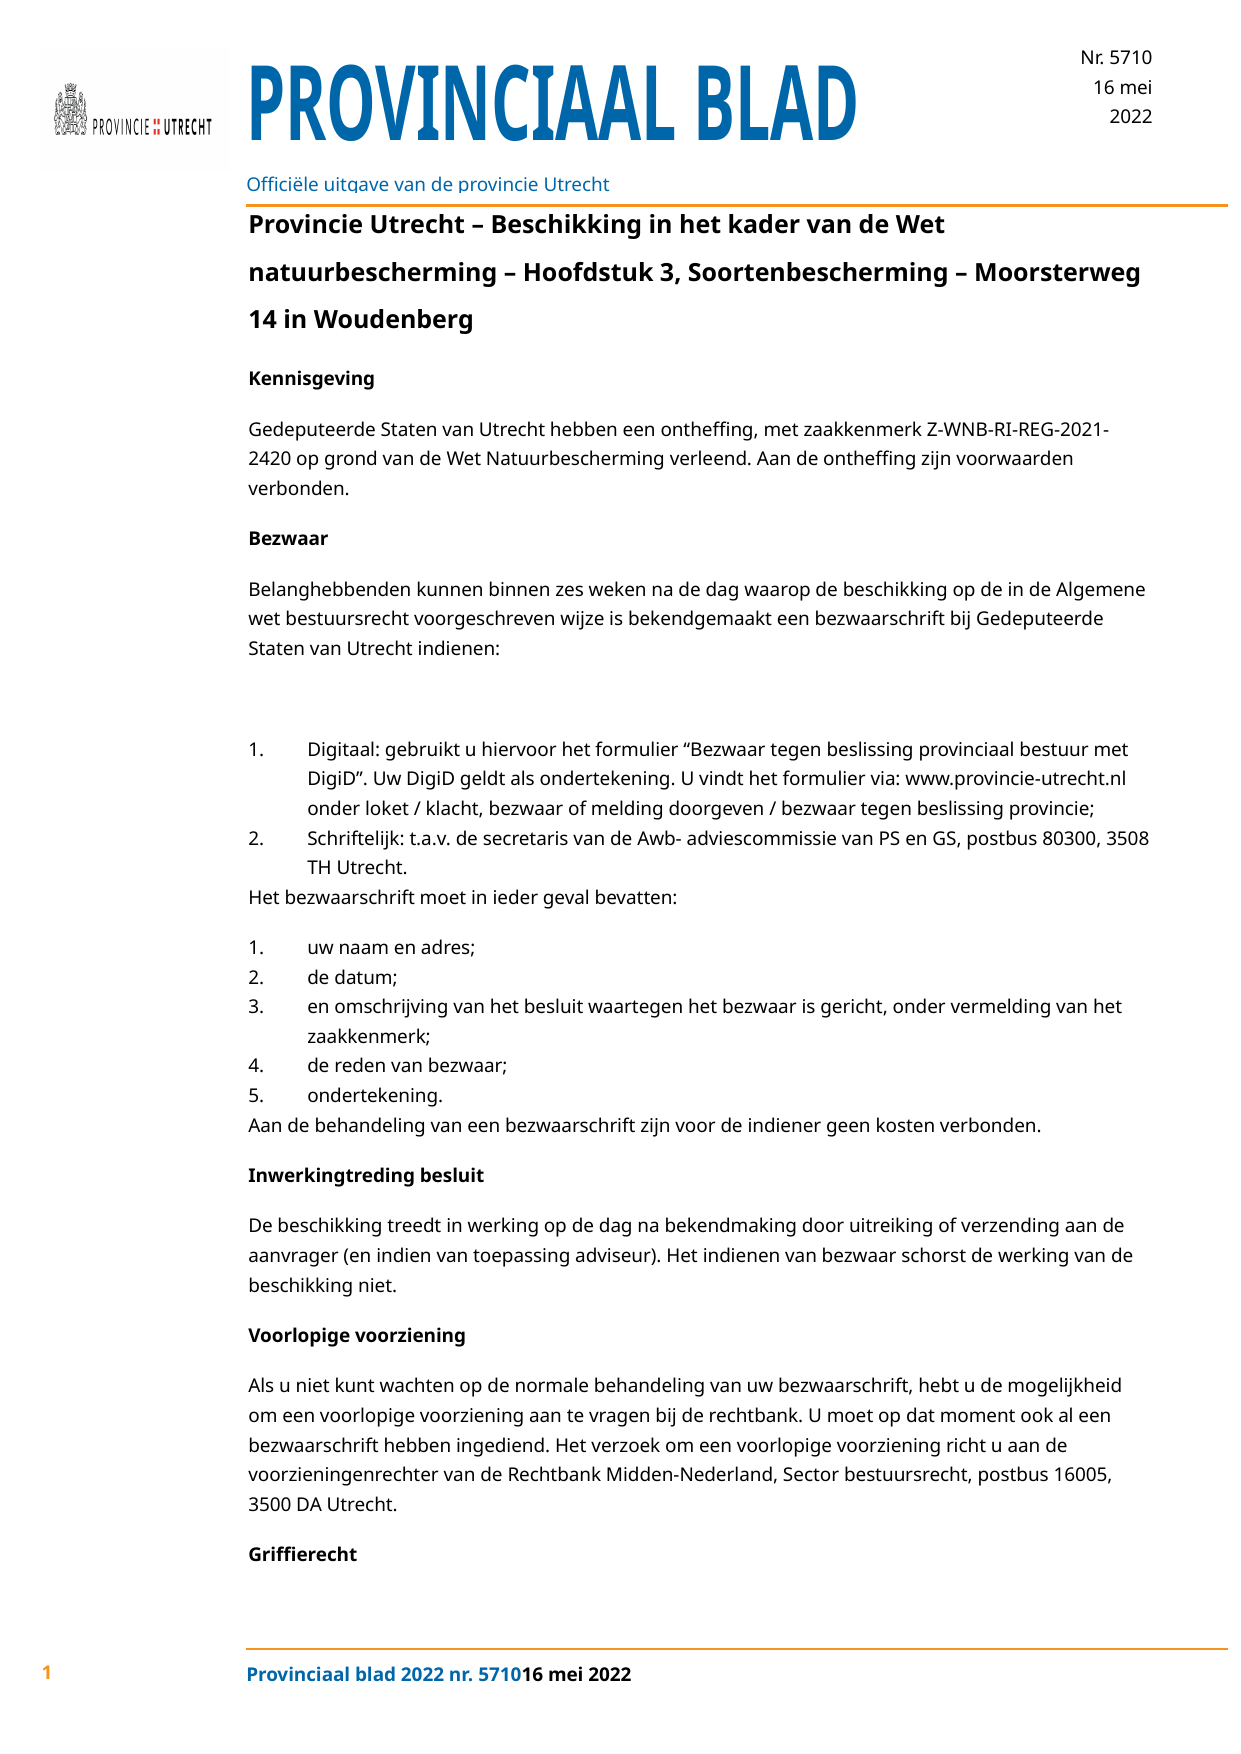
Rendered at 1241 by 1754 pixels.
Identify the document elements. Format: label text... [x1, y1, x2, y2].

text Belanghebbenden kunnen binnen zes weken na de dag waarop de beschikking op de in de Algemene wet bestuursrecht voorgeschreven wijze is bekendgemaakt een bezwaarschrift bij Gedeputeerde Staten van Utrecht indienen: [248, 576, 1152, 661]
text Kennisgeving [248, 366, 1152, 391]
text Het bezwaarschrift moet in ieder geval bevatten: [248, 884, 1152, 909]
text De beschikking treedt in werking op de dag na bekendmaking door uitreiking of verzending aan de aanvrager (en indien van toepassing adviseur). Het indienen van bezwaar schorst de werking van de beschikking niet. [248, 1213, 1152, 1297]
text Provincie Utrecht – Beschikking in het kader van de Wet natuurbescherming – Hoofdstuk 3, Soortenbescherming – Moorsterweg 14 in Woudenberg [248, 207, 1152, 336]
text Inwerkingtreding besluit [248, 1162, 1152, 1188]
text Griffierecht [248, 1541, 1152, 1567]
list de reden van bezwaar; [248, 1053, 1152, 1078]
text Gedeputeerde Staten van Utrecht hebben een ontheffing, met zaakkenmerk Z-WNB-RI-REG-2021-2420 op grond van de Wet Natuurbescherming verleend. Aan de ontheffing zijn voorwaarden verbonden. [248, 416, 1152, 501]
list de datum; [248, 964, 1152, 989]
list en omschrijving van het besluit waartegen het bezwaar is gericht, onder vermelding van het zaakkenmerk; [248, 993, 1152, 1049]
list Digitaal: gebruikt u hiervoor het formulier “Bezwaar tegen beslissing provinciaal bestuur met DigiD”. Uw DigiD geldt als ondertekening. U vindt het formulier via: www.provincie-utrecht.nl onder loket / klacht, bezwaar of melding doorgeven / bezwaar tegen beslissing provincie; [248, 736, 1152, 821]
list Schriftelijk: t.a.v. de secretaris van de Awb- adviescommissie van PS en GS, postbus 80300, 3508 TH Utrecht. [248, 825, 1152, 880]
text Als u niet kunt wachten op de normale behandeling van uw bezwaarschrift, hebt u de mogelijkheid om een voorlopige voorziening aan te vragen bij de rechtbank. U moet op dat moment ook al een bezwaarschrift hebben ingediend. Het verzoek om een voorlopige voorziening richt u aan de voorzieningenrechter van de Rechtbank Midden-Nederland, Sector bestuursrecht, postbus 16005, 3500 DA Utrecht. [248, 1373, 1152, 1517]
text Bezwaar [248, 526, 1152, 551]
picture [41, 47, 231, 172]
list ondertekening. [248, 1082, 1152, 1108]
text Voorlopige voorziening [248, 1322, 1152, 1348]
text Aan de behandeling van een bezwaarschrift zijn voor de indiener geen kosten verbonden. [248, 1112, 1152, 1137]
list uw naam en adres; [248, 934, 1152, 960]
